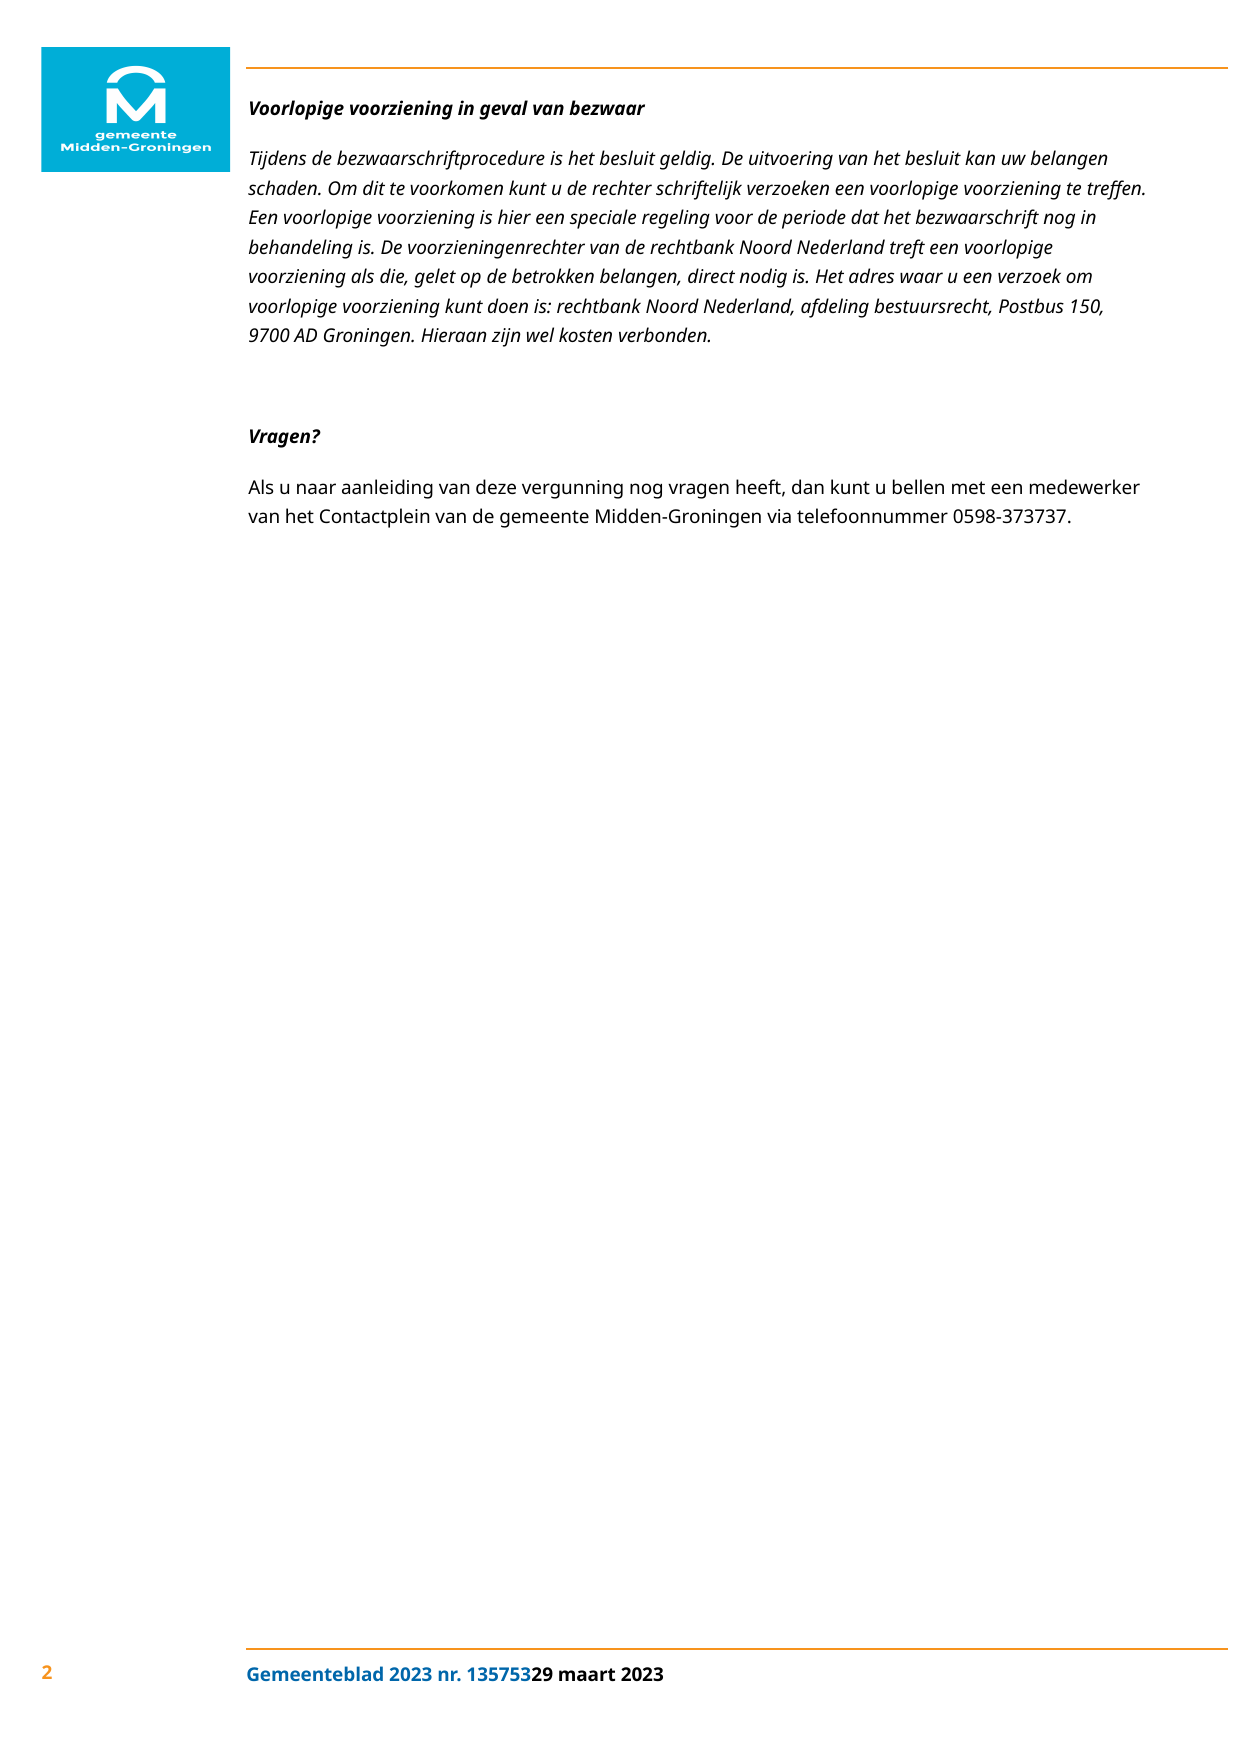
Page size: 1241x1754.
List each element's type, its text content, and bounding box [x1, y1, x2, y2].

picture [108, 66, 164, 82]
text Voorlopige voorziening in geval van bezwaar [248, 95, 1152, 121]
text Vragen? [248, 423, 1152, 449]
text Tijdens de bezwaarschriftprocedure is het besluit geldig. De uitvoering van het besluit kan uw belangen schaden. Om dit te voorkomen kunt u de rechter schriftelijk verzoeken een voorlopige voorziening te treffen. Een voorlopige voorziening is hier een speciale regeling voor de periode dat het bezwaarschrift nog in behandeling is. De voorzieningenrechter van de rechtbank Noord Nederland treft een voorlopige voorziening als die, gelet op de betrokken belangen, direct nodig is. Het adres waar u een verzoek om voorlopige voorziening kunt doen is: rechtbank Noord Nederland, afdeling bestuursrecht, Postbus 150, 9700 AD Groningen. Hieraan zijn wel kosten verbonden. [248, 145, 1152, 348]
picture [107, 89, 165, 122]
text Als u naar aanleiding van deze vergunning nog vragen heeft, dan kunt u bellen met een medewerker van het Contactplein van de gemeente Midden-Groningen via telefoonnummer 0598-373737. [248, 474, 1152, 529]
picture [184, 146, 190, 153]
